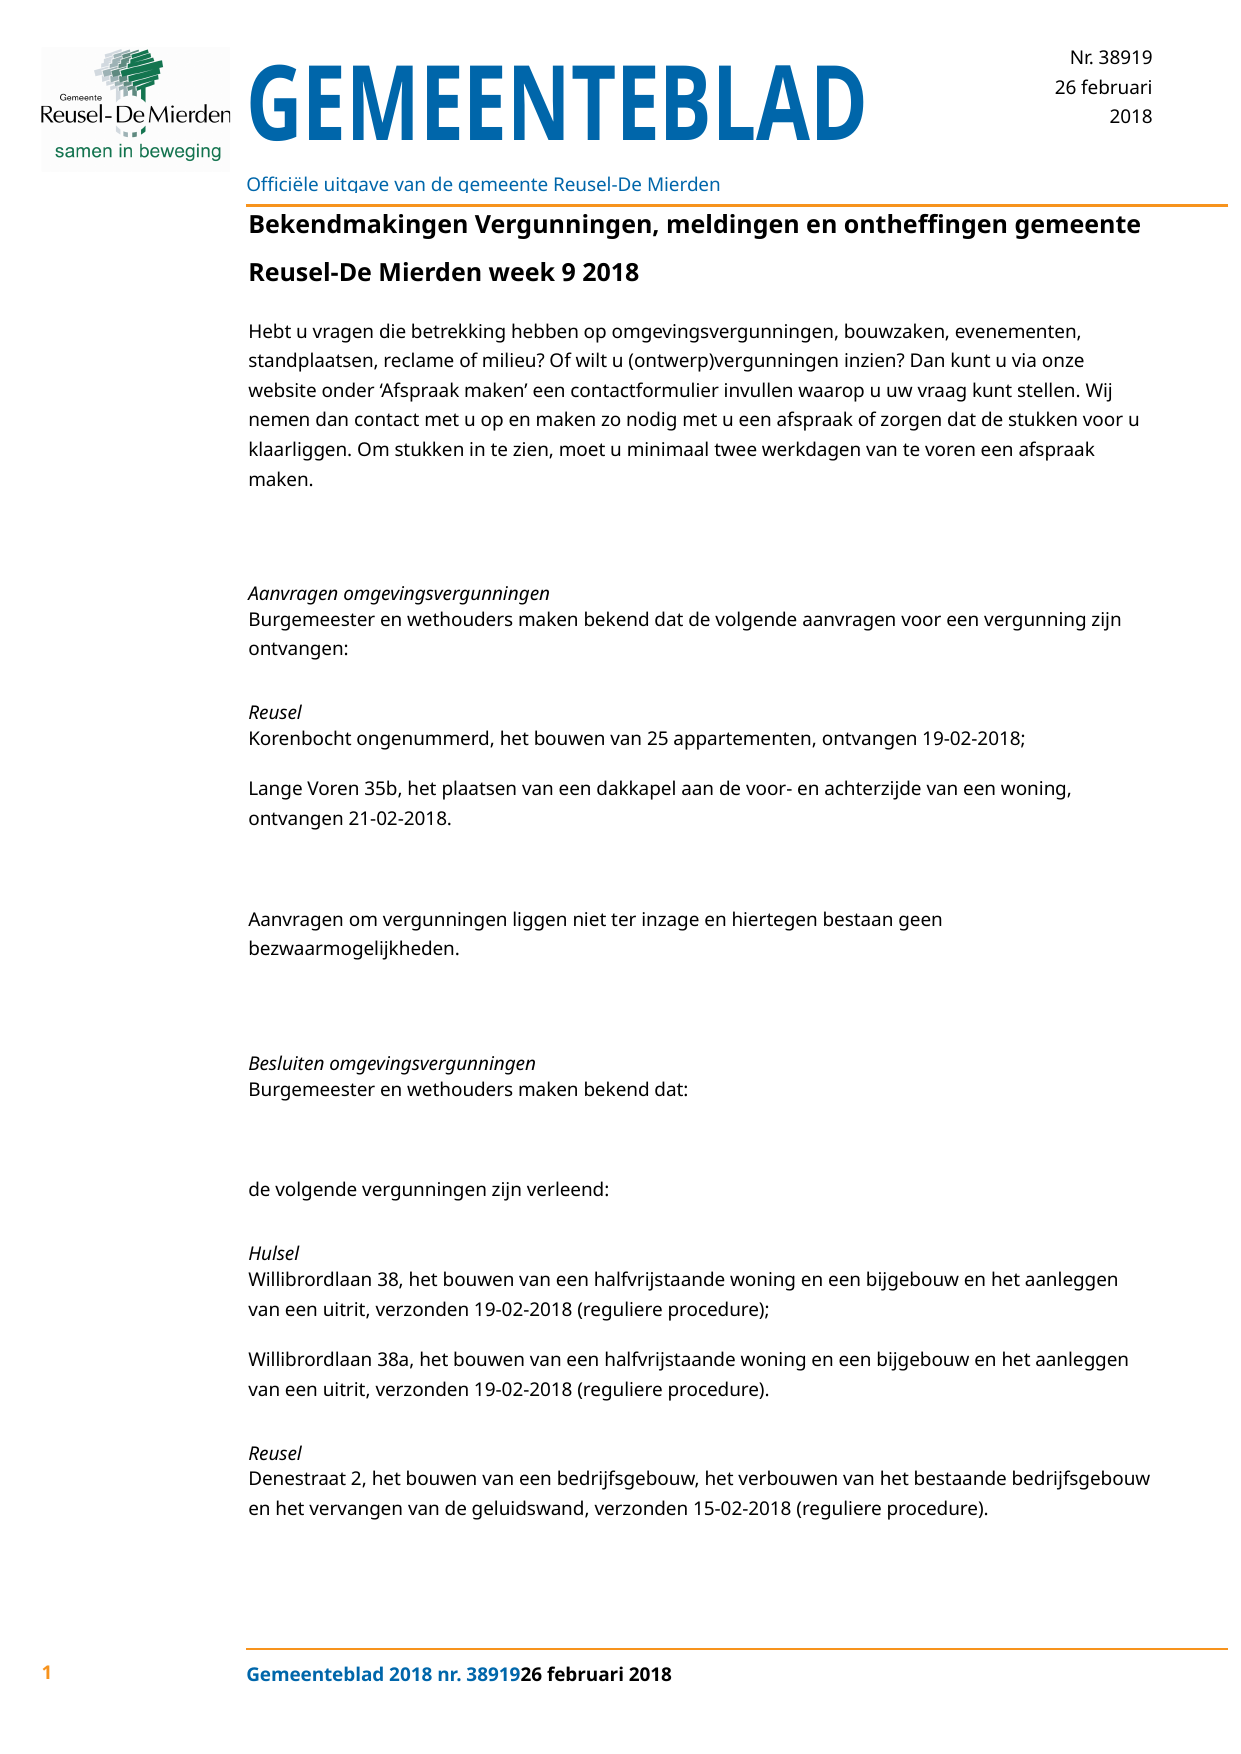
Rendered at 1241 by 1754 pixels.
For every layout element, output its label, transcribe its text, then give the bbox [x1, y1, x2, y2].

text Hulsel [248, 1241, 1152, 1266]
text de volgende vergunningen zijn verleend: [248, 1177, 1152, 1202]
text Burgemeester en wethouders maken bekend dat: [248, 1076, 1152, 1101]
text Willibrordlaan 38, het bouwen van een halfvrijstaande woning en een bijgebouw en het aanleggen van een uitrit, verzonden 19-02-2018 (reguliere procedure); [248, 1266, 1152, 1322]
text Hebt u vragen die betrekking hebben op omgevingsvergunningen, bouwzaken, evenementen, standplaatsen, reclame of milieu? Of wilt u (ontwerp)vergunningen inzien? Dan kunt u via onze website onder ‘Afspraak maken’ een contactformulier invullen waarop u uw vraag kunt stellen. Wij nemen dan contact met u op en maken zo nodig met u een afspraak of zorgen dat de stukken voor u klaarliggen. Om stukken in te zien, moet u minimaal twee werkdagen van te voren een afspraak maken. [248, 318, 1152, 492]
text Aanvragen omgevingsvergunningen [248, 580, 1152, 606]
text Burgemeester en wethouders maken bekend dat de volgende aanvragen voor een vergunning zijn ontvangen: [248, 606, 1152, 661]
text Lange Voren 35b, het plaatsen van een dakkapel aan de voor- en achterzijde van een woning, ontvangen 21-02-2018. [248, 776, 1152, 831]
text Besluiten omgevingsvergunningen [248, 1050, 1152, 1076]
text Reusel [248, 1440, 1152, 1466]
text Korenbocht ongenummerd, het bouwen van 25 appartementen, ontvangen 19-02-2018; [248, 725, 1152, 751]
text Willibrordlaan 38a, het bouwen van een halfvrijstaande woning en een bijgebouw en het aanleggen van een uitrit, verzonden 19-02-2018 (reguliere procedure). [248, 1346, 1152, 1402]
text Reusel [248, 699, 1152, 725]
text Aanvragen om vergunningen liggen niet ter inzage en hiertegen bestaan geen bezwaarmogelijkheden. [248, 906, 1152, 961]
text Bekendmakingen Vergunningen, meldingen en ontheffingen gemeente Reusel-De Mierden week 9 2018 [248, 207, 1152, 288]
text Denestraat 2, het bouwen van een bedrijfsgebouw, het verbouwen van het bestaande bedrijfsgebouw en het vervangen van de geluidswand, verzonden 15-02-2018 (reguliere procedure). [248, 1466, 1152, 1521]
picture [41, 47, 231, 172]
